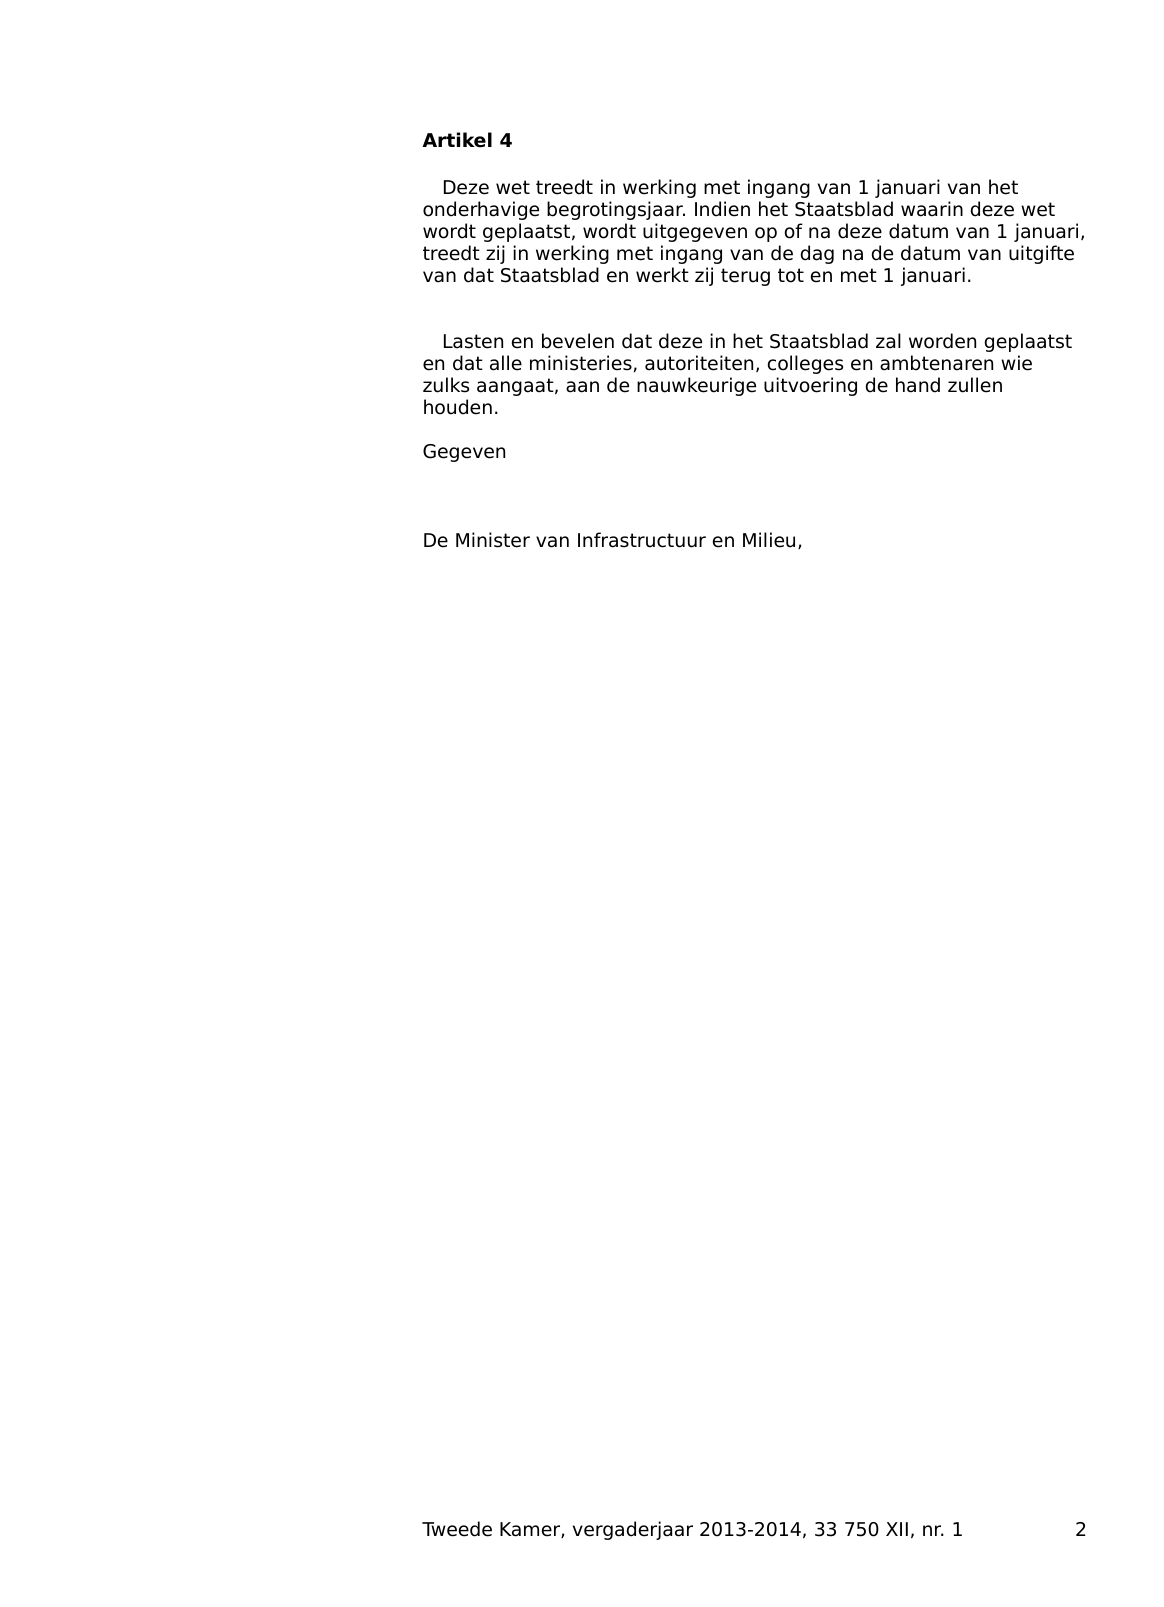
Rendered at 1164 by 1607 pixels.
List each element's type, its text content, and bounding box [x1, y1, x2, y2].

text Gegeven [422, 441, 1087, 463]
subtitle Artikel 4 [422, 130, 1087, 152]
text Lasten en bevelen dat deze in het Staatsblad zal worden geplaatst en dat alle ministeries, autoriteiten, colleges en ambtenaren wie zulks aangaat, aan de nauwkeurige uitvoering de hand zullen houden. [422, 331, 1087, 419]
text De Minister van Infrastructuur en Milieu, [422, 530, 1087, 552]
text Deze wet treedt in werking met ingang van 1 januari van het onderhavige begrotingsjaar. Indien het Staatsblad waarin deze wet wordt geplaatst, wordt uitgegeven op of na deze datum van 1 januari, treedt zij in werking met ingang van de dag na de datum van uitgifte van dat Staatsblad en werkt zij terug tot en met 1 januari. [422, 177, 1087, 287]
